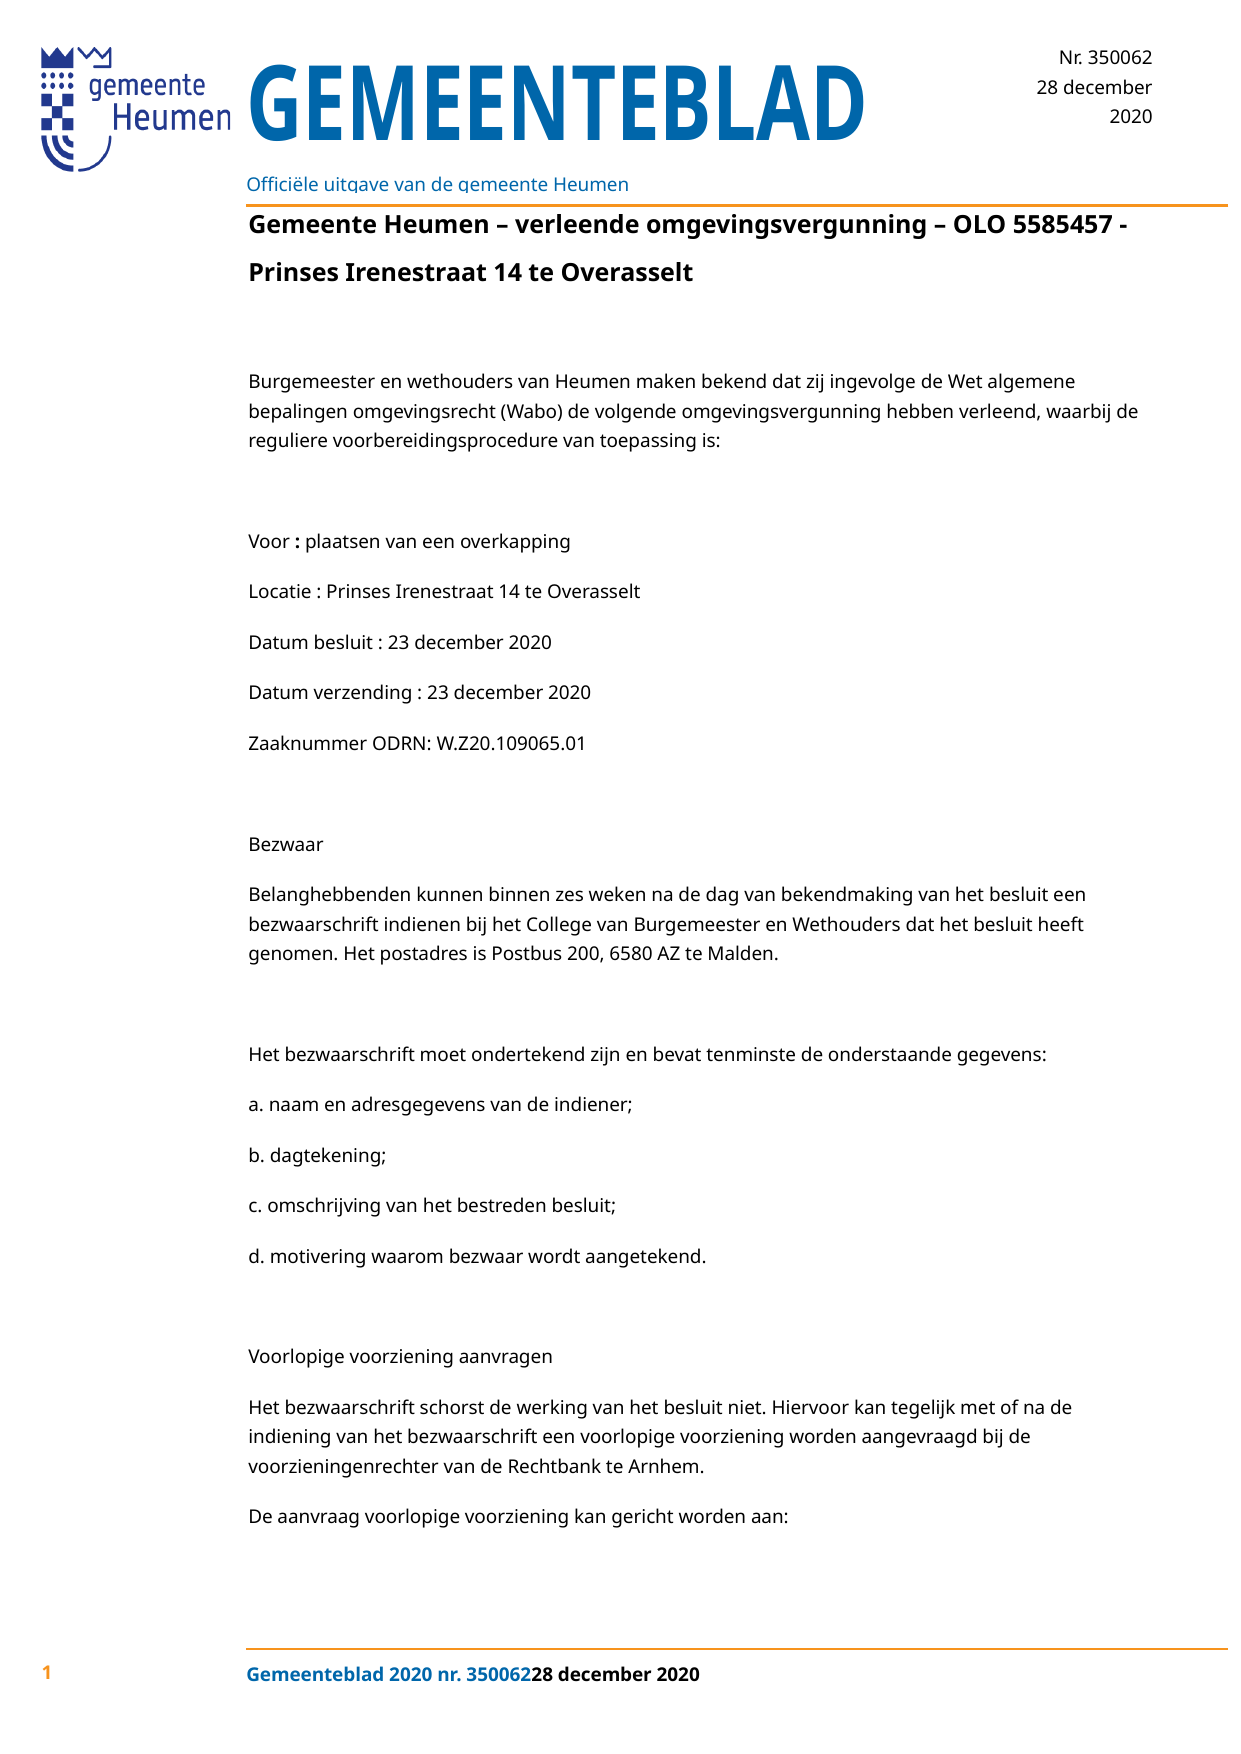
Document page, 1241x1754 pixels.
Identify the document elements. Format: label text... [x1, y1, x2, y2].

text Burgemeester en wethouders van Heumen maken bekend dat zij ingevolge de Wet algemene bepalingen omgevingsrecht (Wabo) de volgende omgevingsvergunning hebben verleend, waarbij de reguliere voorbereidingsprocedure van toepassing is: [248, 368, 1152, 453]
text a. naam en adresgegevens van de indiener; [248, 1092, 1152, 1117]
text Het bezwaarschrift schorst de werking van het besluit niet. Hiervoor kan tegelijk met of na de indiening van het bezwaarschrift een voorlopige voorziening worden aangevraagd bij de voorzieningenrechter van de Rechtbank te Arnhem. [248, 1394, 1152, 1479]
text d. motivering waarom bezwaar wordt aangetekend. [248, 1243, 1152, 1269]
text b. dagtekening; [248, 1142, 1152, 1168]
picture [41, 47, 231, 172]
text Voor : plaatsen van een overkapping [248, 528, 1152, 554]
text Het bezwaarschrift moet ondertekend zijn en bevat tenminste de onderstaande gegevens: [248, 1041, 1152, 1067]
text Belanghebbenden kunnen binnen zes weken na de dag van bekendmaking van het besluit een bezwaarschrift indienen bij het College van Burgemeester en Wethouders dat het besluit heeft genomen. Het postadres is Postbus 200, 6580 AZ te Malden. [248, 881, 1152, 966]
text Datum verzending : 23 december 2020 [248, 679, 1152, 705]
text Gemeente Heumen – verleende omgevingsvergunning – OLO 5585457 - Prinses Irenestraat 14 te Overasselt [248, 207, 1152, 288]
text Voorlopige voorziening aanvragen [248, 1344, 1152, 1369]
text Locatie : Prinses Irenestraat 14 te Overasselt [248, 579, 1152, 604]
text De aanvraag voorlopige voorziening kan gericht worden aan: [248, 1504, 1152, 1529]
text c. omschrijving van het bestreden besluit; [248, 1192, 1152, 1218]
text Zaaknummer ODRN: W.Z20.109065.01 [248, 730, 1152, 756]
text Datum besluit : 23 december 2020 [248, 629, 1152, 655]
text Bezwaar [248, 831, 1152, 857]
